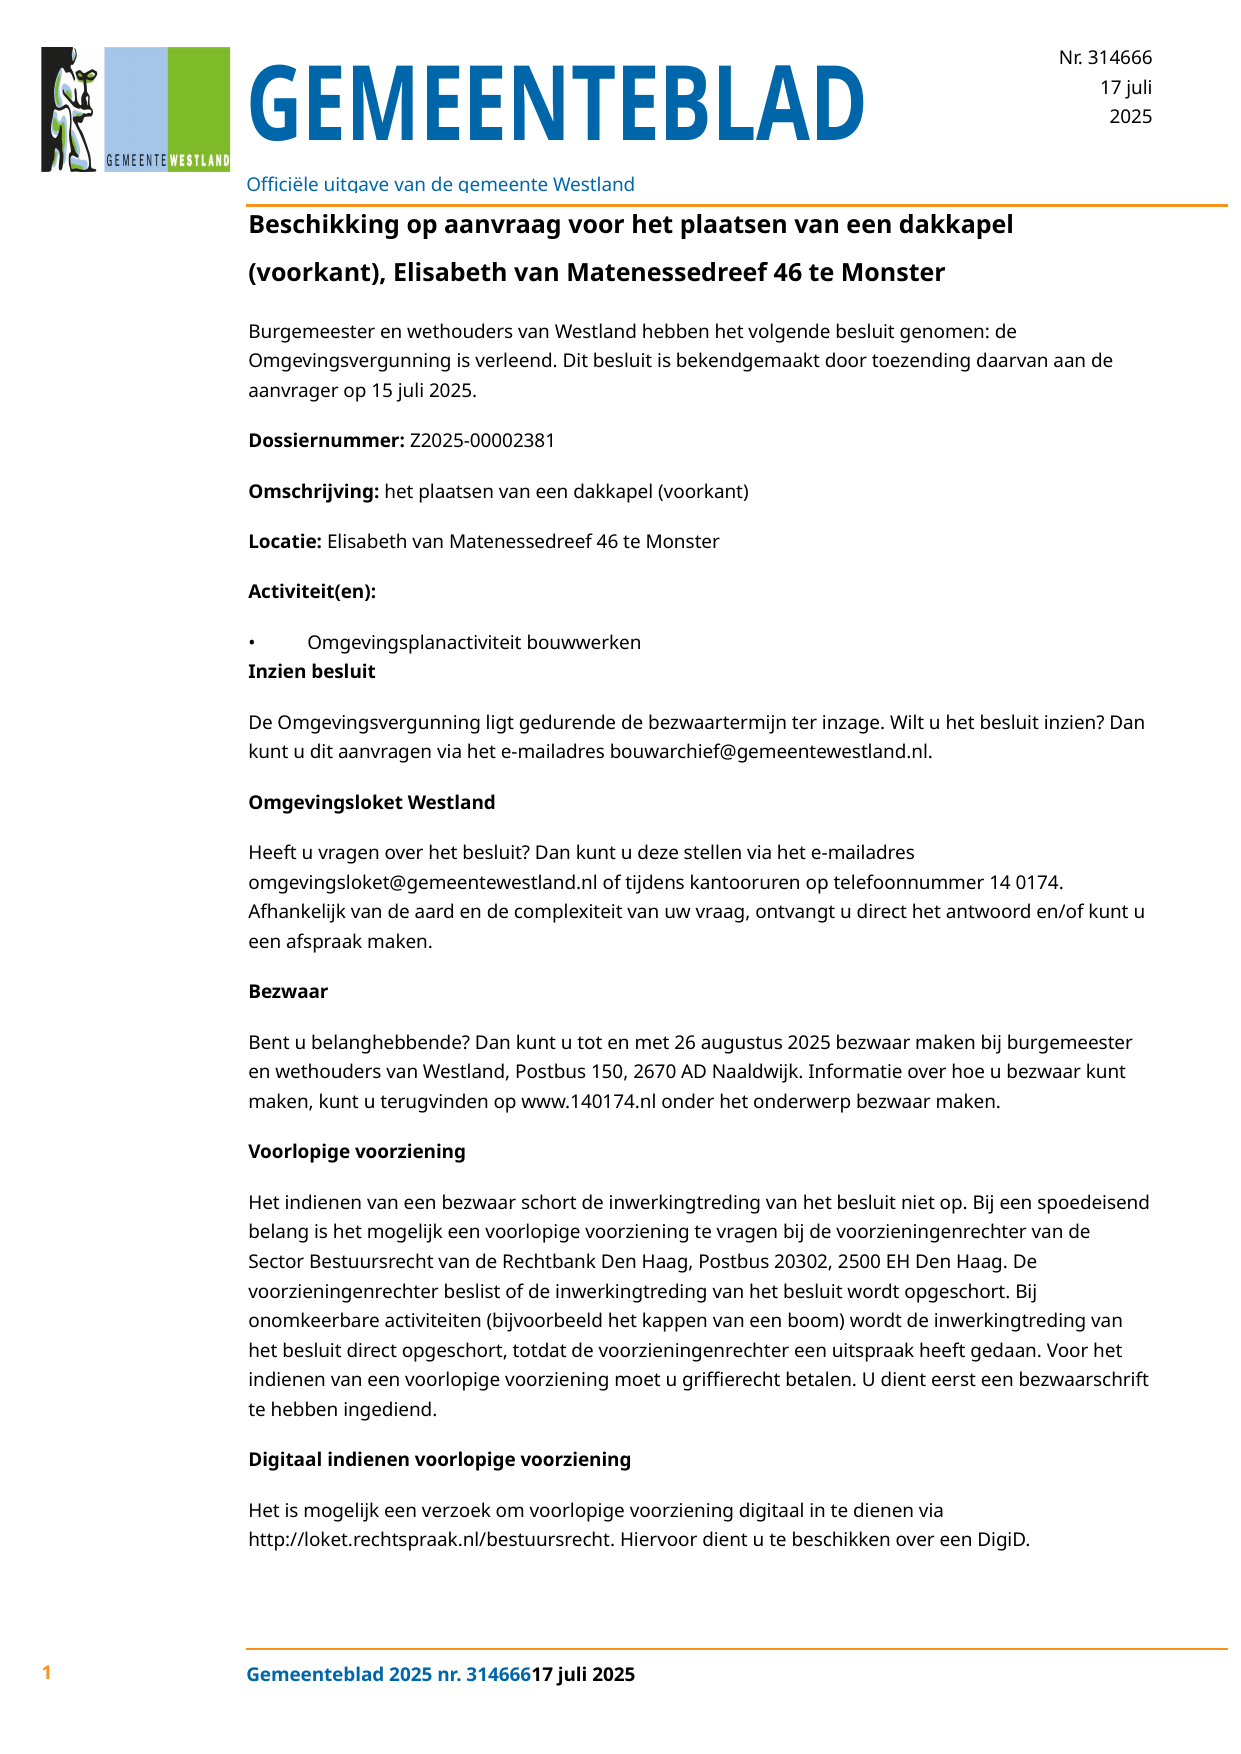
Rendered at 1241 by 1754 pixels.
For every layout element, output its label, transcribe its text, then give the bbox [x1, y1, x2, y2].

text Bent u belanghebbende? Dan kunt u tot en met 26 augustus 2025 bezwaar maken bij burgemeester en wethouders van Westland, Postbus 150, 2670 AD Naaldwijk. Informatie over hoe u bezwaar kunt maken, kunt u terugvinden op www.140174.nl onder het onderwerp bezwaar maken. [248, 1029, 1152, 1114]
text Digitaal indienen voorlopige voorziening [248, 1447, 1152, 1472]
text Locatie: Elisabeth van Matenessedreef 46 te Monster [248, 528, 1152, 554]
text Inzien besluit [248, 659, 1152, 684]
text Het indienen van een bezwaar schort de inwerkingtreding van het besluit niet op. Bij een spoedeisend belang is het mogelijk een voorlopige voorziening te vragen bij de voorzieningenrechter van de Sector Bestuursrecht van de Rechtbank Den Haag, Postbus 20302, 2500 EH Den Haag. De voorzieningenrechter beslist of de inwerkingtreding van het besluit wordt opgeschort. Bij onomkeerbare activiteiten (bijvoorbeeld het kappen van een boom) wordt de inwerkingtreding van het besluit direct opgeschort, totdat de voorzieningenrechter een uitspraak heeft gedaan. Voor het indienen van een voorlopige voorziening moet u griffierecht betalen. U dient eerst een bezwaarschrift te hebben ingediend. [248, 1189, 1152, 1422]
text Het is mogelijk een verzoek om voorlopige voorziening digitaal in te dienen via http://loket.rechtspraak.nl/bestuursrecht. Hiervoor dient u te beschikken over een DigiD. [248, 1497, 1152, 1552]
text Bezwaar [248, 979, 1152, 1004]
text Omschrijving: het plaatsen van een dakkapel (voorkant) [248, 478, 1152, 504]
text Dossiernummer: Z2025-00002381 [248, 427, 1152, 453]
text De Omgevingsvergunning ligt gedurende de bezwaartermijn ter inzage. Wilt u het besluit inzien? Dan kunt u dit aanvragen via het e-mailadres bouwarchief@gemeentewestland.nl. [248, 709, 1152, 764]
picture [41, 47, 231, 172]
text Burgemeester en wethouders van Westland hebben het volgende besluit genomen: de Omgevingsvergunning is verleend. Dit besluit is bekendgemaakt door toezending daarvan aan de aanvrager op 15 juli 2025. [248, 318, 1152, 403]
text Voorlopige voorziening [248, 1139, 1152, 1164]
text Activiteit(en): [248, 579, 1152, 604]
text Omgevingsloket Westland [248, 789, 1152, 815]
text Beschikking op aanvraag voor het plaatsen van een dakkapel (voorkant), Elisabeth van Matenessedreef 46 te Monster [248, 207, 1152, 288]
text Heeft u vragen over het besluit? Dan kunt u deze stellen via het e-mailadres omgevingsloket@gemeentewestland.nl of tijdens kantooruren op telefoonnummer 14 0174. Afhankelijk van de aard en de complexiteit van uw vraag, ontvangt u direct het antwoord en/of kunt u een afspraak maken. [248, 839, 1152, 954]
list Omgevingsplanactiviteit bouwwerken [248, 629, 1152, 655]
